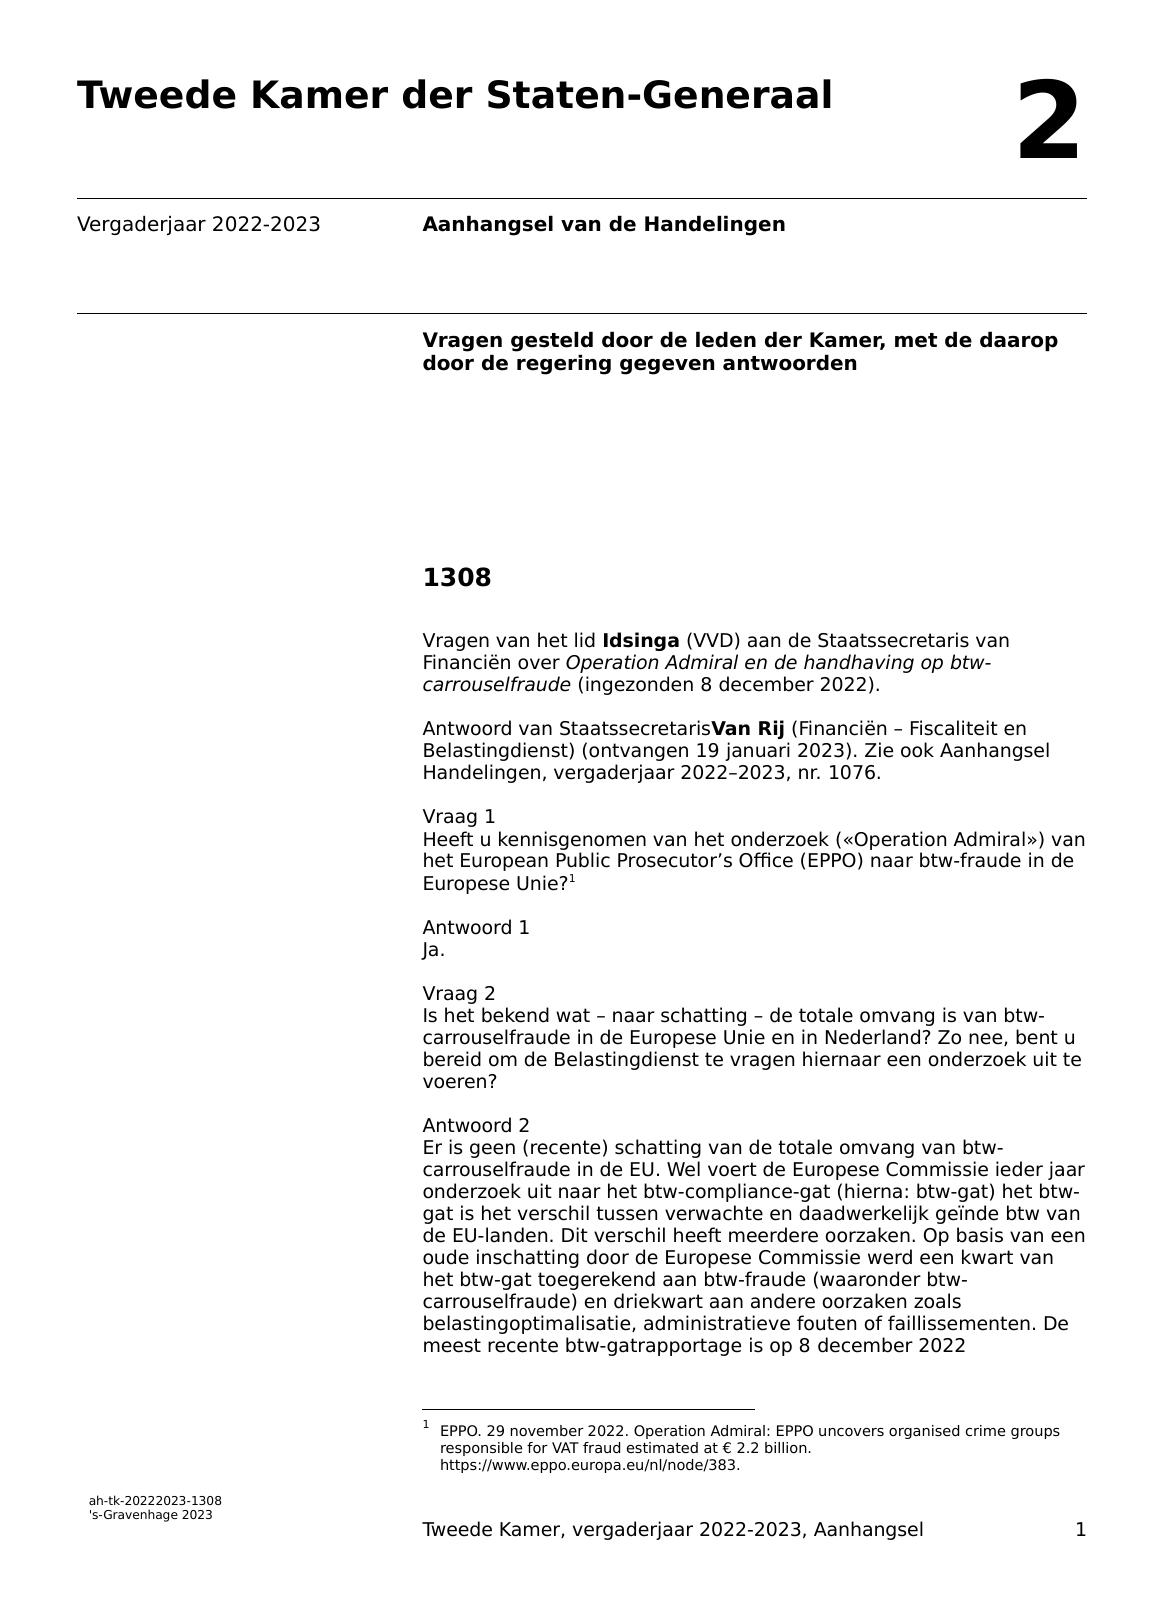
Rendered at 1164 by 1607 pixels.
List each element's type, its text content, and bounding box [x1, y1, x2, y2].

text 1308 [422, 563, 1087, 592]
text ah-tk-20222023-1308 [88, 1494, 323, 1508]
table_header 2 [886, 59, 1087, 198]
text Heeft u kennisgenomen van het onderzoek («Operation Admiral») van het European Public Prosecutor’s Office (EPPO) naar btw-fraude in de Europese Unie? [422, 828, 1087, 894]
table_cell Aanhangsel van de Handelingen [422, 199, 1087, 313]
text Is het bekend wat – naar schatting – de totale omvang is van btw-carrouselfraude in de Europese Unie en in Nederland? Zo nee, bent u bereid om de Belastingdienst te vragen hiernaar een onderzoek uit te voeren? [422, 1005, 1087, 1093]
table_cell Vragen gesteld door de leden der Kamer, met de daarop door de regering gegeven antwoorden [422, 314, 1087, 375]
text 's-Gravenhage 2023 [88, 1508, 323, 1522]
text Vraag 1 [422, 806, 1087, 828]
text Er is geen (recente) schatting van de totale omvang van btw-carrouselfraude in de EU. Wel voert de Europese Commissie ieder jaar onderzoek uit naar het btw-compliance-gat (hierna: btw-gat) het btw-gat is het verschil tussen verwachte en daadwerkelijk geïnde btw van de EU-landen. Dit verschil heeft meerdere oorzaken. Op basis van een oude inschatting door de Europese Commissie werd een kwart van het btw-gat toegerekend aan btw-fraude (waaronder btw-carrouselfraude) en driekwart aan andere oorzaken zoals belastingoptimalisatie, administratieve fouten of faillissementen. De meest recente btw-gatrapportage is op 8 december 2022 [422, 1137, 1087, 1357]
table_header Tweede Kamer der Staten-Generaal [77, 59, 886, 198]
text Vraag 2 [422, 983, 1087, 1005]
text EPPO. 29 november 2022. Operation Admiral: EPPO uncovers organised crime groups responsible for VAT fraud estimated at € 2.2 billion. https://www.eppo.europa.eu/nl/node/383. [422, 1418, 1087, 1474]
text Vragen van het lid Idsinga (VVD) aan de Staatssecretaris van Financiën over Operation Admiral en de handhaving op btw-carrouselfraude (ingezonden 8 december 2022). [422, 630, 1087, 696]
text Antwoord 1 [422, 917, 1087, 938]
text Antwoord 2 [422, 1115, 1087, 1137]
text Ja. [422, 938, 1087, 961]
table_cell [77, 314, 422, 375]
text Antwoord van StaatssecretarisVan Rij (Financiën – Fiscaliteit en Belastingdienst) (ontvangen 19 januari 2023). Zie ook Aanhangsel Handelingen, vergaderjaar 2022–2023, nr. 1076. [422, 718, 1087, 784]
table_cell Vergaderjaar 2022-2023 [77, 199, 422, 313]
